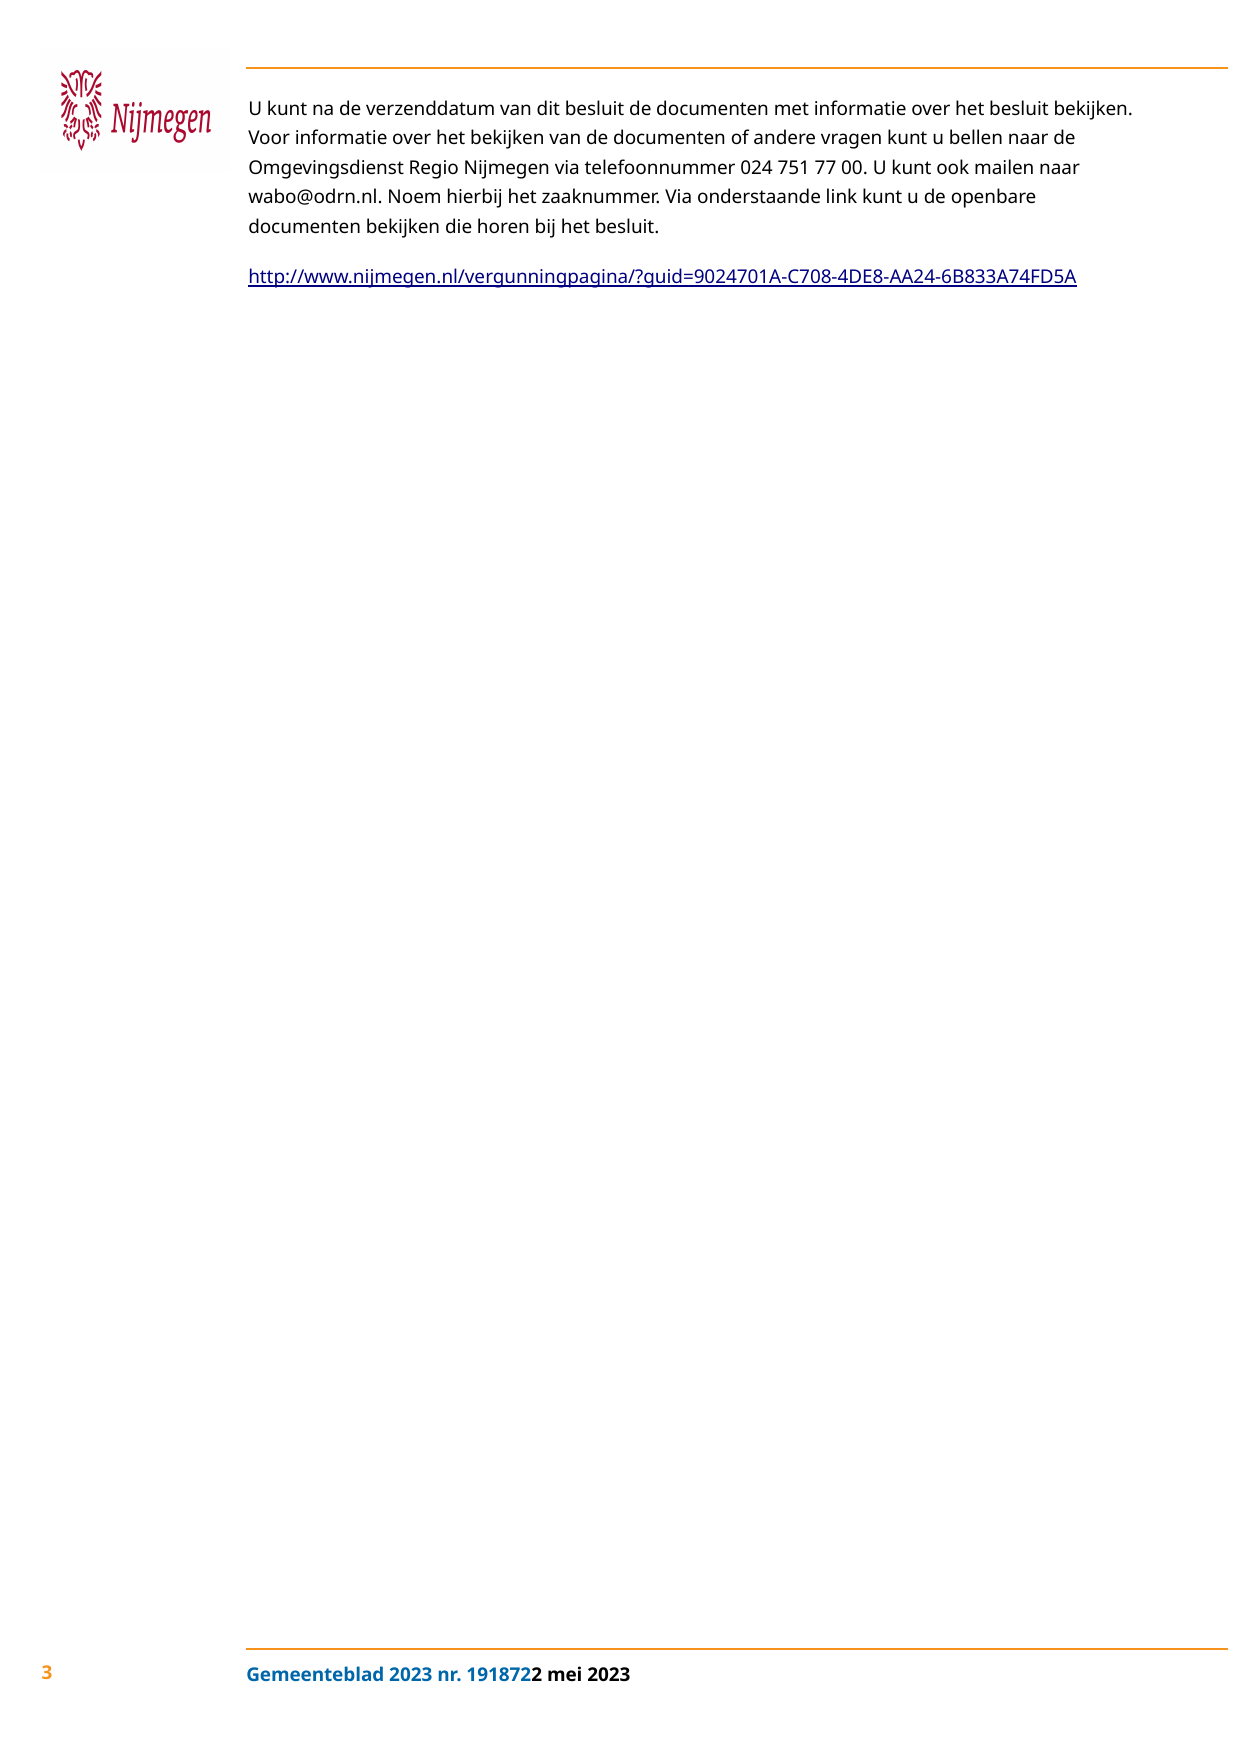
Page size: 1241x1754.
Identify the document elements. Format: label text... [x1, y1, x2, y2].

text U kunt na de verzenddatum van dit besluit de documenten met informatie over het besluit bekijken. Voor informatie over het bekijken van de documenten of andere vragen kunt u bellen naar de Omgevingsdienst Regio Nijmegen via telefoonnummer 024 751 77 00. U kunt ook mailen naar wabo@odrn.nl. Noem hierbij het zaaknummer. Via onderstaande link kunt u de openbare documenten bekijken die horen bij het besluit. [248, 95, 1152, 239]
picture [41, 47, 231, 172]
text http://www.nijmegen.nl/vergunningpagina/?guid=9024701A-C708-4DE8-AA24-6B833A74FD5A [248, 263, 1152, 289]
